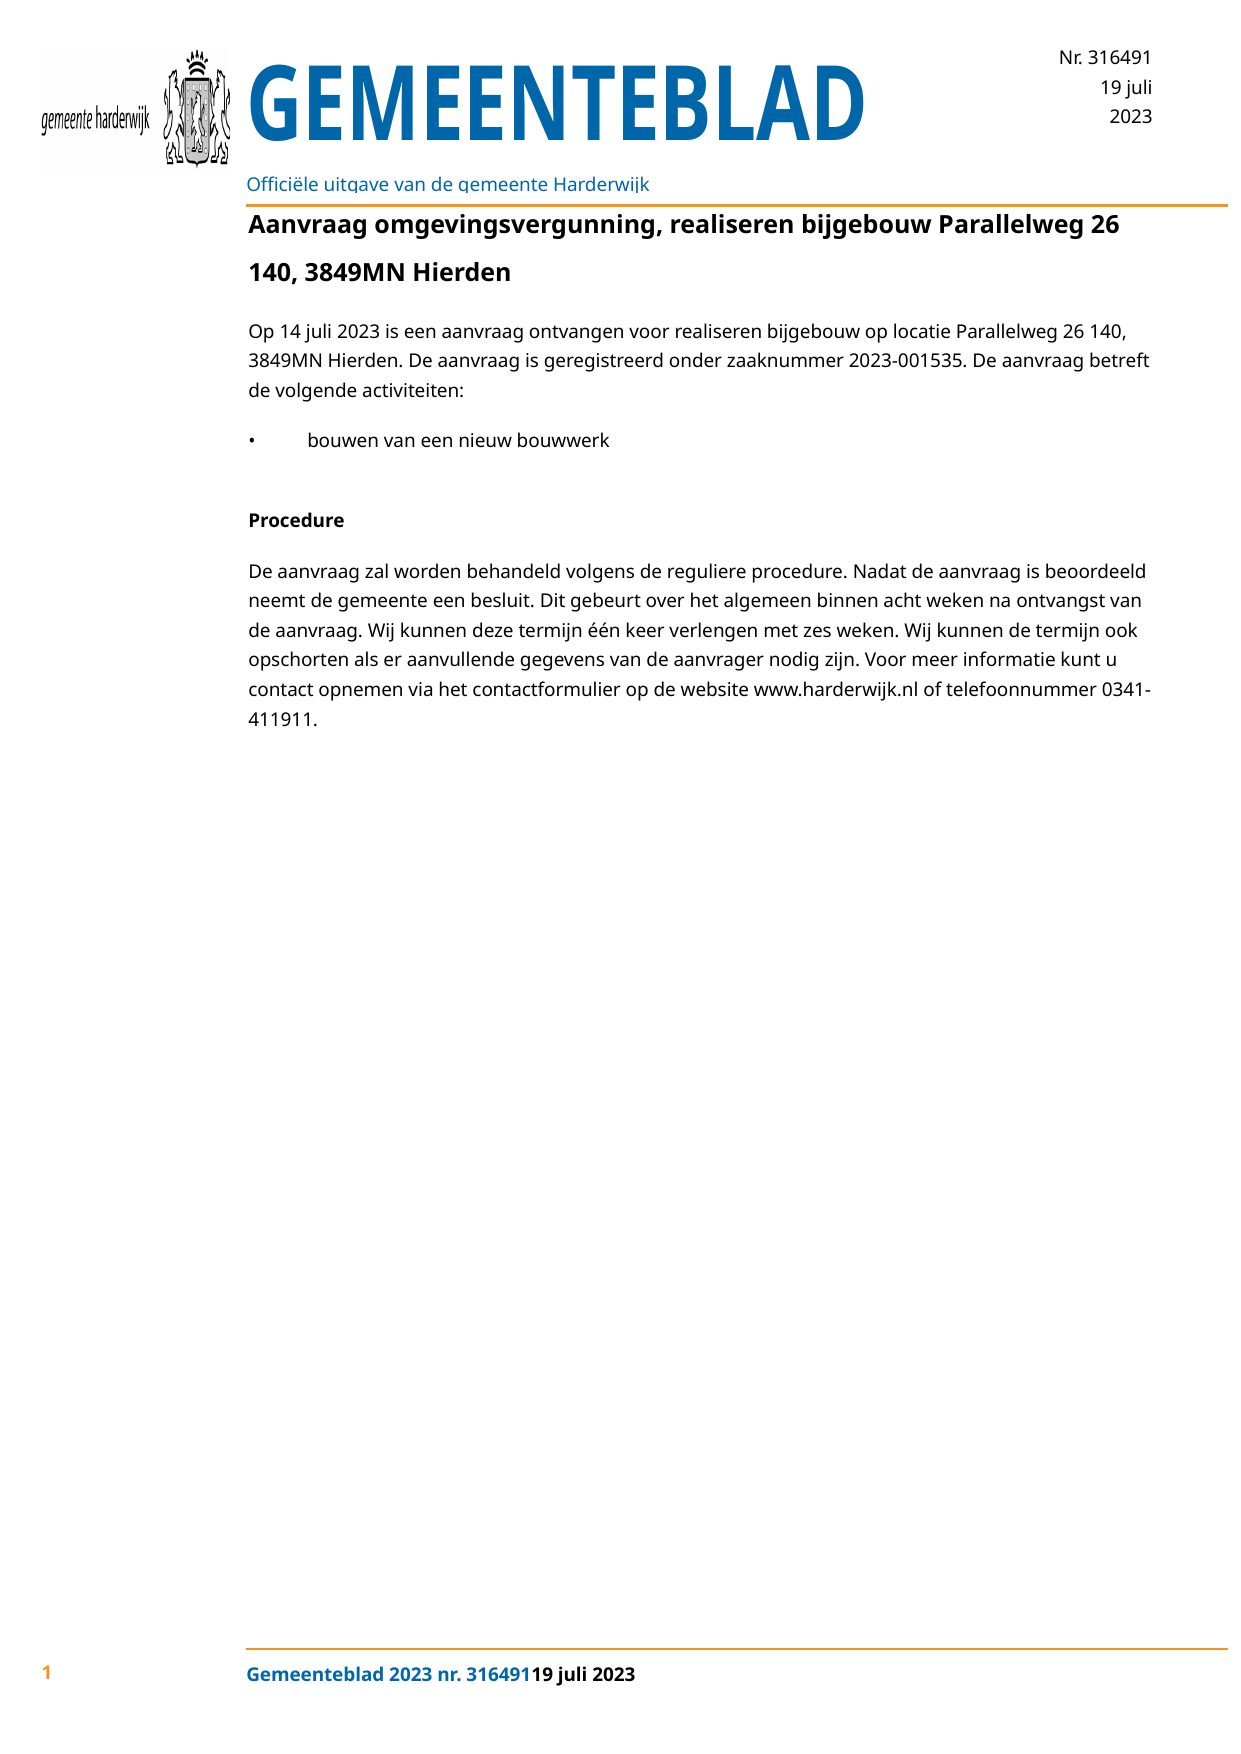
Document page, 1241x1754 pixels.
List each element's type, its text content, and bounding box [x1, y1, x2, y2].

text Aanvraag omgevingsvergunning, realiseren bijgebouw Parallelweg 26 140, 3849MN Hierden [248, 207, 1152, 288]
text De aanvraag zal worden behandeld volgens de reguliere procedure. Nadat de aanvraag is beoordeeld neemt de gemeente een besluit. Dit gebeurt over het algemeen binnen acht weken na ontvangst van de aanvraag. Wij kunnen deze termijn één keer verlengen met zes weken. Wij kunnen de termijn ook opschorten als er aanvullende gegevens van de aanvrager nodig zijn. Voor meer informatie kunt u contact opnemen via het contactformulier op de website www.harderwijk.nl of telefoonnummer 0341-411911. [248, 558, 1152, 732]
list bouwen van een nieuw bouwwerk [248, 427, 1152, 453]
picture [41, 47, 231, 172]
text Op 14 juli 2023 is een aanvraag ontvangen voor realiseren bijgebouw op locatie Parallelweg 26 140, 3849MN Hierden. De aanvraag is geregistreerd onder zaaknummer 2023-001535. De aanvraag betreft de volgende activiteiten: [248, 318, 1152, 403]
text Procedure [248, 507, 1152, 533]
